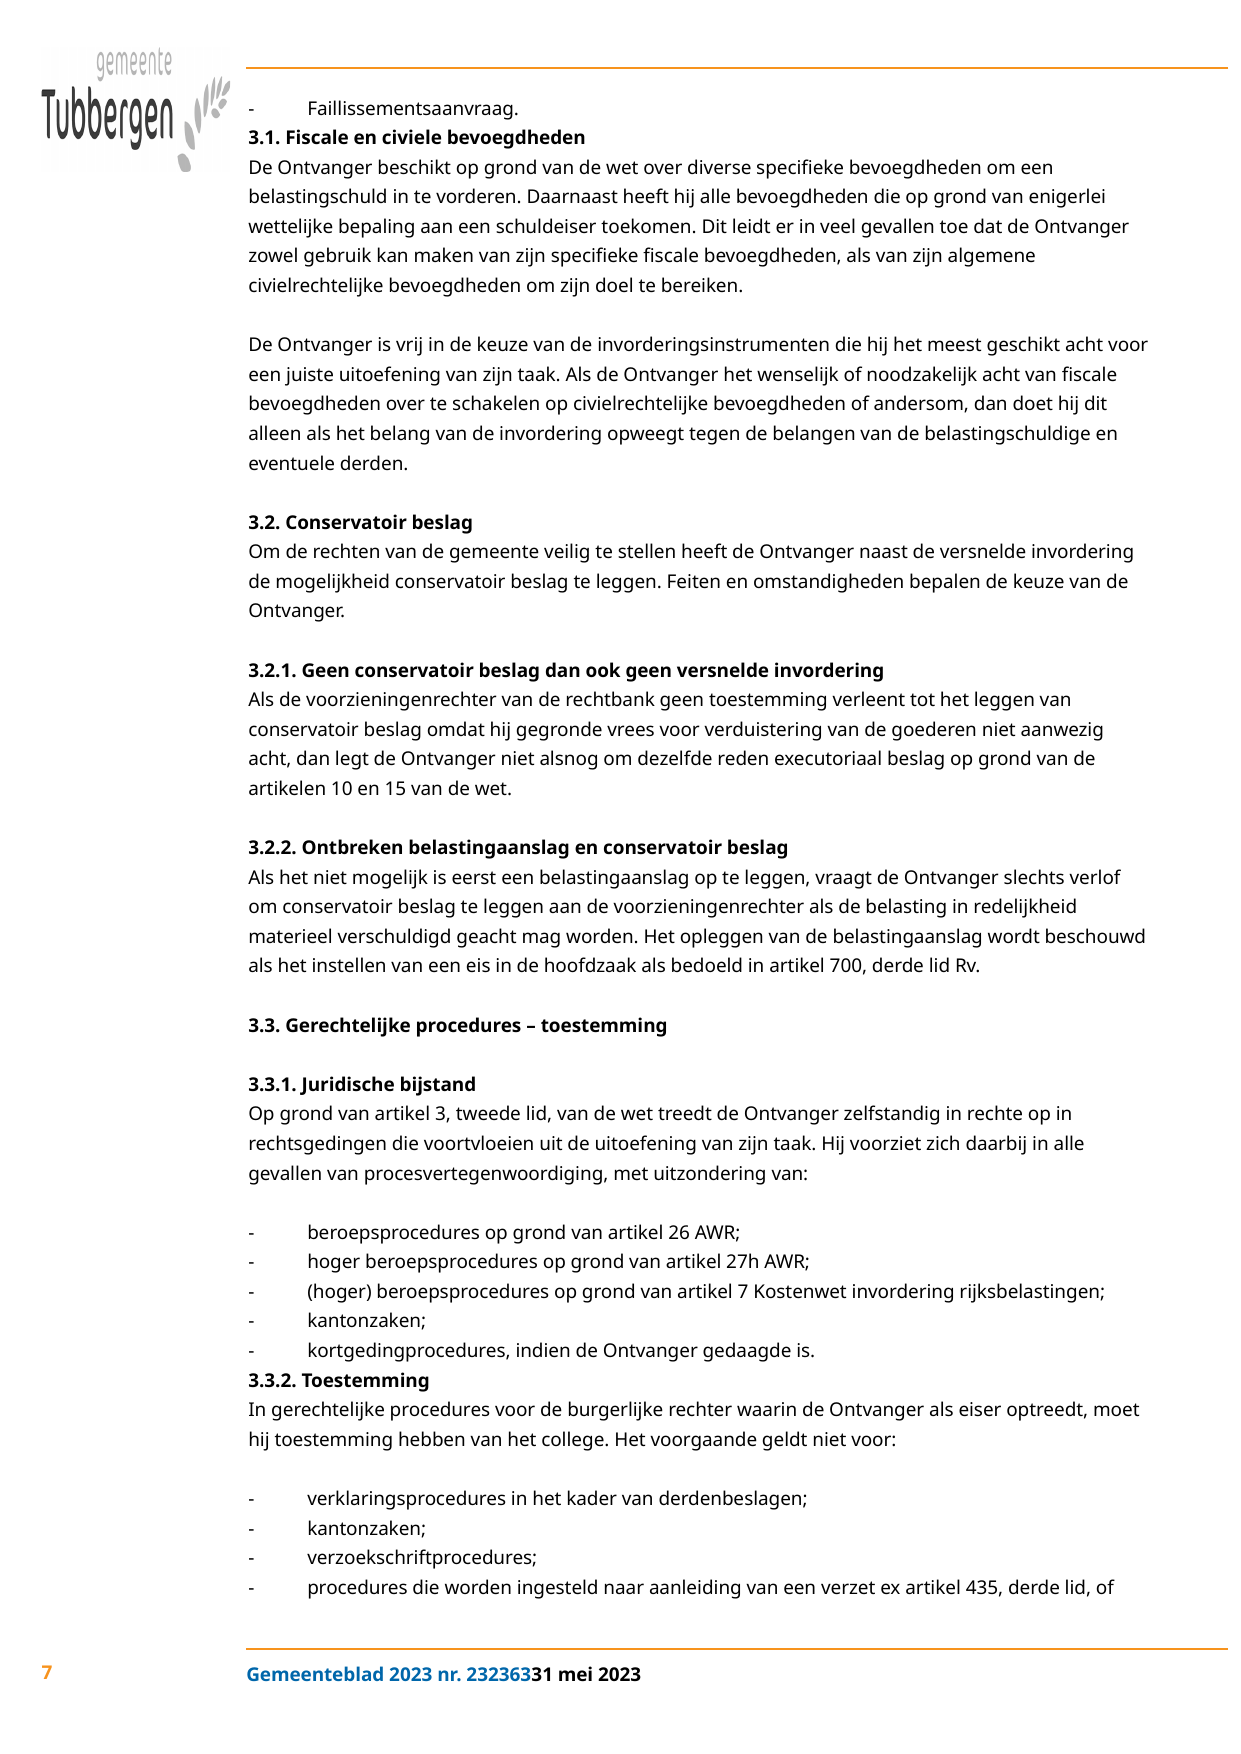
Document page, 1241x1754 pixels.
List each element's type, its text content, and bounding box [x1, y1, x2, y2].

list kortgedingprocedures, indien de Ontvanger gedaagde is. [248, 1337, 1152, 1363]
text 3.3.2. Toestemming [248, 1367, 1152, 1393]
list (hoger) beroepsprocedures op grond van artikel 7 Kostenwet invordering rijksbelastingen; [248, 1278, 1152, 1304]
text Op grond van artikel 3, tweede lid, van de wet treedt de Ontvanger zelfstandig in rechte op in rechtsgedingen die voortvloeien uit de uitoefening van zijn taak. Hij voorziet zich daarbij in alle gevallen van procesvertegenwoordiging, met uitzondering van: [248, 1101, 1152, 1186]
text 3.3. Gerechtelijke procedures – toestemming [248, 1012, 1152, 1038]
list verklaringsprocedures in het kader van derdenbeslagen; [248, 1485, 1152, 1511]
text 3.1. Fiscale en civiele bevoegdheden [248, 124, 1152, 150]
text Om de rechten van de gemeente veilig te stellen heeft de Ontvanger naast de versnelde invordering de mogelijkheid conservatoir beslag te leggen. Feiten en omstandigheden bepalen de keuze van de Ontvanger. [248, 538, 1152, 623]
text 3.2.1. Geen conservatoir beslag dan ook geen versnelde invordering [248, 657, 1152, 683]
list procedures die worden ingesteld naar aanleiding van een verzet ex artikel 435, derde lid, of [248, 1574, 1152, 1600]
text Als de voorzieningenrechter van de rechtbank geen toestemming verleent tot het leggen van conservatoir beslag omdat hij gegronde vrees voor verduistering van de goederen niet aanwezig acht, dan legt de Ontvanger niet alsnog om dezelfde reden executoriaal beslag op grond van de artikelen 10 en 15 van de wet. [248, 686, 1152, 801]
text 3.3.1. Juridische bijstand [248, 1071, 1152, 1097]
list kantonzaken; [248, 1515, 1152, 1541]
list hoger beroepsprocedures op grond van artikel 27h AWR; [248, 1248, 1152, 1274]
text In gerechtelijke procedures voor de burgerlijke rechter waarin de Ontvanger als eiser optreedt, moet hij toestemming hebben van het college. Het voorgaande geldt niet voor: [248, 1396, 1152, 1452]
text 3.2. Conservatoir beslag [248, 509, 1152, 535]
text 3.2.2. Ontbreken belastingaanslag en conservatoir beslag [248, 834, 1152, 860]
text De Ontvanger beschikt op grond van de wet over diverse specifieke bevoegdheden om een belastingschuld in te vorderen. Daarnaast heeft hij alle bevoegdheden die op grond van enigerlei wettelijke bepaling aan een schuldeiser toekomen. Dit leidt er in veel gevallen toe dat de Ontvanger zowel gebruik kan maken van zijn specifieke fiscale bevoegdheden, als van zijn algemene civielrechtelijke bevoegdheden om zijn doel te bereiken. [248, 154, 1152, 298]
text Als het niet mogelijk is eerst een belastingaanslag op te leggen, vraagt de Ontvanger slechts verlof om conservatoir beslag te leggen aan de voorzieningenrechter als de belasting in redelijkheid materieel verschuldigd geacht mag worden. Het opleggen van de belastingaanslag wordt beschouwd als het instellen van een eis in de hoofdzaak als bedoeld in artikel 700, derde lid Rv. [248, 864, 1152, 978]
list kantonzaken; [248, 1308, 1152, 1333]
list beroepsprocedures op grond van artikel 26 AWR; [248, 1219, 1152, 1245]
list Faillissementsaanvraag. [248, 95, 1152, 121]
picture [41, 47, 231, 172]
list verzoekschriftprocedures; [248, 1544, 1152, 1570]
text De Ontvanger is vrij in de keuze van de invorderingsinstrumenten die hij het meest geschikt acht voor een juiste uitoefening van zijn taak. Als de Ontvanger het wenselijk of noodzakelijk acht van fiscale bevoegdheden over te schakelen op civielrechtelijke bevoegdheden of andersom, dan doet hij dit alleen als het belang van de invordering opweegt tegen de belangen van de belastingschuldige en eventuele derden. [248, 331, 1152, 476]
